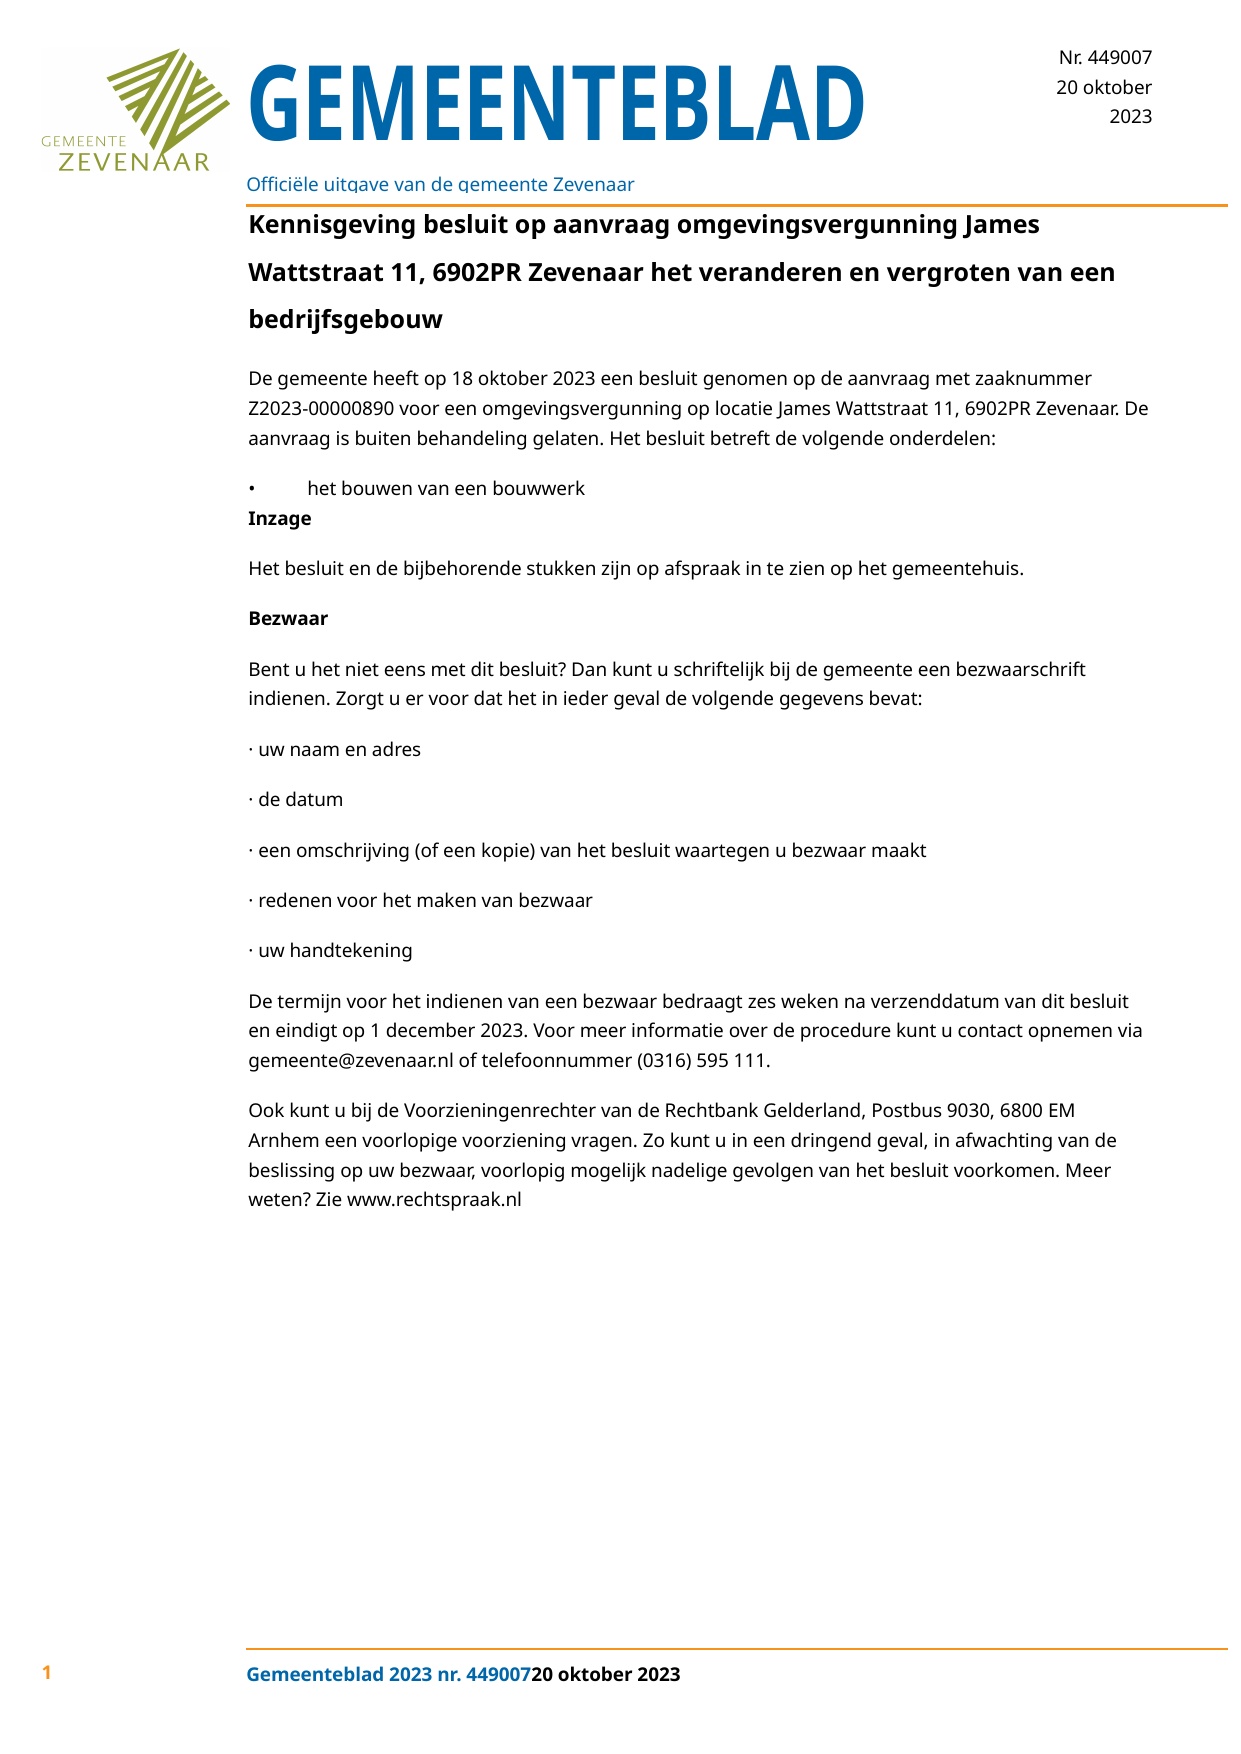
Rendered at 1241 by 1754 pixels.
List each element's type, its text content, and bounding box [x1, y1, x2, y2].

text De termijn voor het indienen van een bezwaar bedraagt zes weken na verzenddatum van dit besluit en eindigt op 1 december 2023. Voor meer informatie over de procedure kunt u contact opnemen via gemeente@zevenaar.nl of telefoonnummer (0316) 595 111. [248, 988, 1152, 1073]
text · een omschrijving (of een kopie) van het besluit waartegen u bezwaar maakt [248, 837, 1152, 862]
text Kennisgeving besluit op aanvraag omgevingsvergunning James Wattstraat 11, 6902PR Zevenaar het veranderen en vergroten van een bedrijfsgebouw [248, 207, 1152, 336]
picture [41, 47, 231, 172]
text · de datum [248, 786, 1152, 812]
text Het besluit en de bijbehorende stukken zijn op afspraak in te zien op het gemeentehuis. [248, 555, 1152, 581]
text · uw naam en adres [248, 736, 1152, 762]
text · redenen voor het maken van bezwaar [248, 887, 1152, 913]
text De gemeente heeft op 18 oktober 2023 een besluit genomen op de aanvraag met zaaknummer Z2023-00000890 voor een omgevingsvergunning op locatie James Wattstraat 11, 6902PR Zevenaar. De aanvraag is buiten behandeling gelaten. Het besluit betreft de volgende onderdelen: [248, 366, 1152, 450]
text Bezwaar [248, 606, 1152, 631]
text Inzage [248, 505, 1152, 530]
text Bent u het niet eens met dit besluit? Dan kunt u schriftelijk bij de gemeente een bezwaarschrift indienen. Zorgt u er voor dat het in ieder geval de volgende gegevens bevat: [248, 656, 1152, 711]
text Ook kunt u bij de Voorzieningenrechter van de Rechtbank Gelderland, Postbus 9030, 6800 EM Arnhem een voorlopige voorziening vragen. Zo kunt u in een dringend geval, in afwachting van de beslissing op uw bezwaar, voorlopig mogelijk nadelige gevolgen van het besluit voorkomen. Meer weten? Zie www.rechtspraak.nl [248, 1098, 1152, 1212]
text · uw handtekening [248, 938, 1152, 963]
list het bouwen van een bouwwerk [248, 475, 1152, 501]
